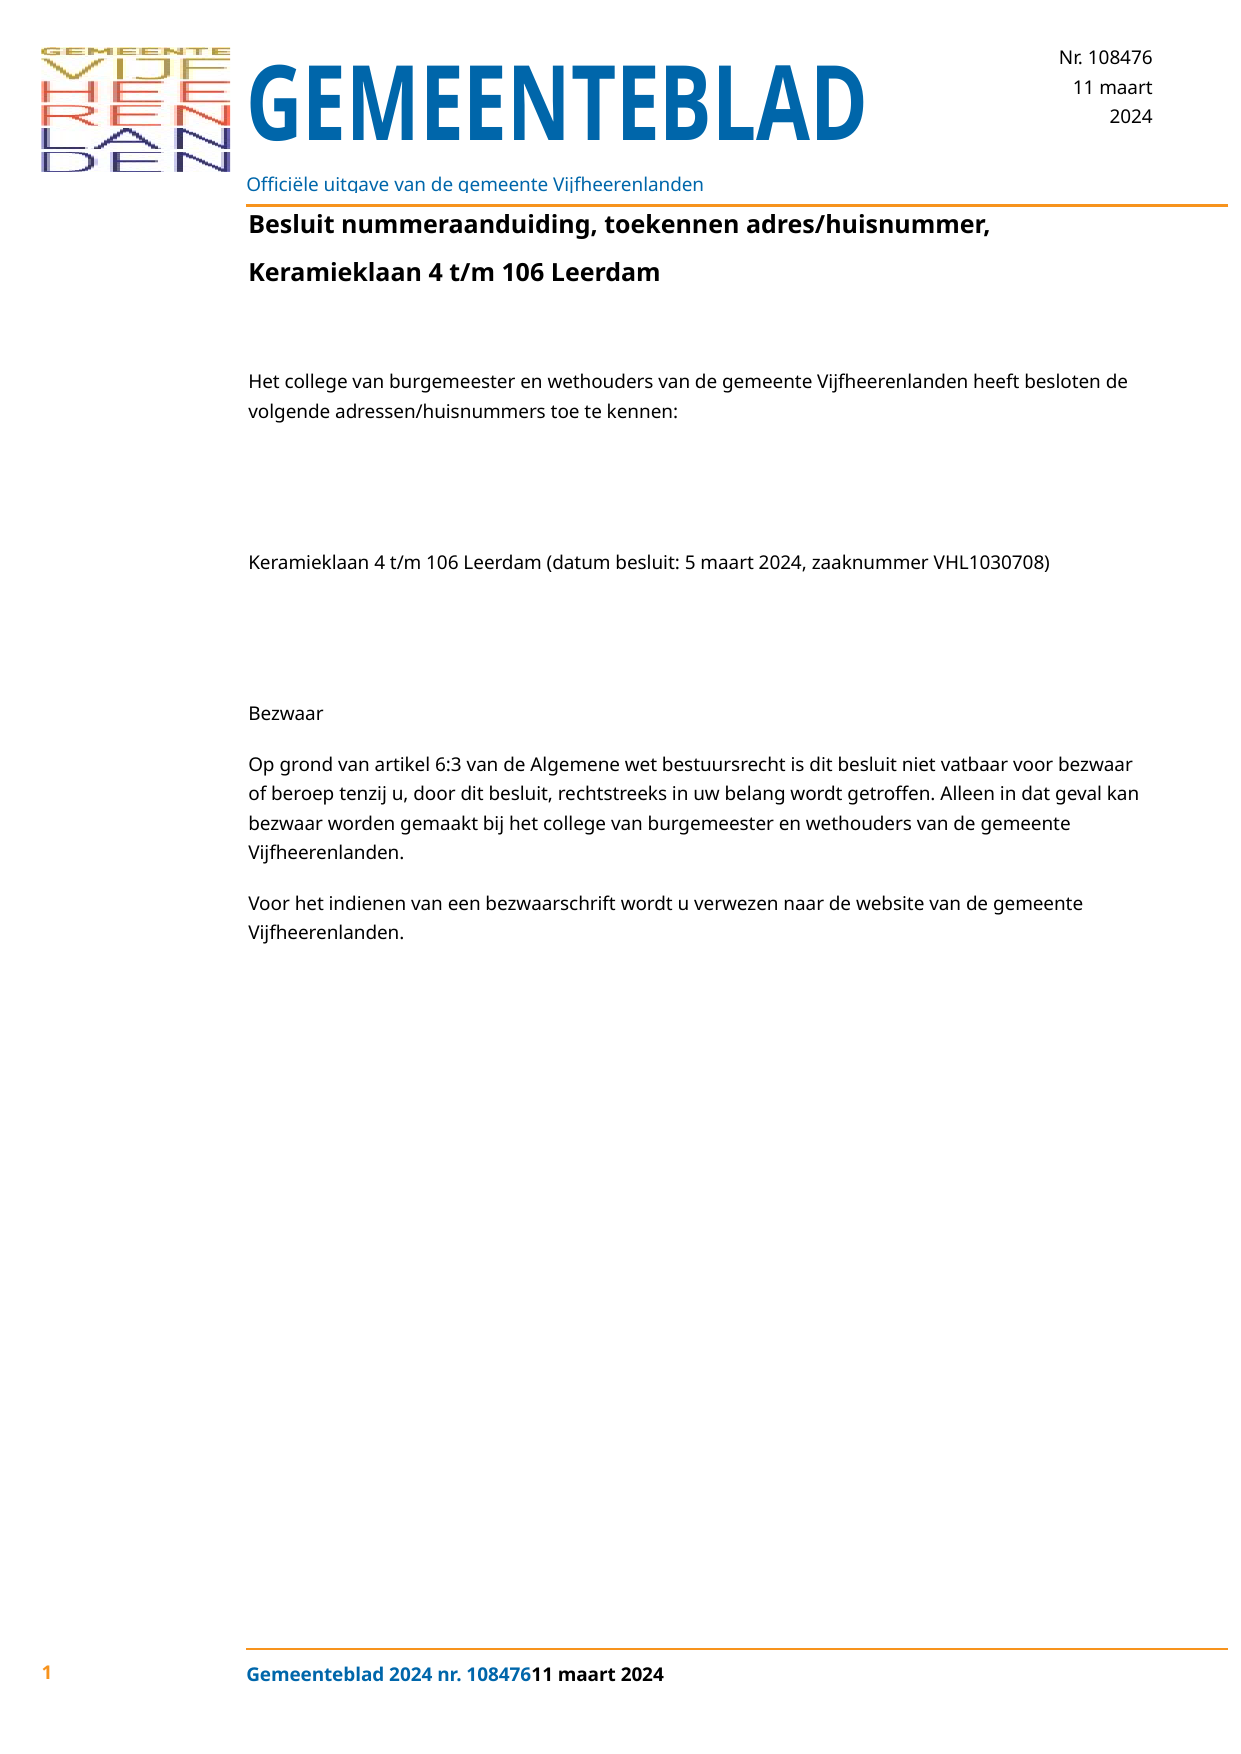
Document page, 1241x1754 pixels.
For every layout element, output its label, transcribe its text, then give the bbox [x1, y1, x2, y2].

picture [41, 47, 231, 172]
text Bezwaar [248, 700, 1152, 726]
text Keramieklaan 4 t/m 106 Leerdam (datum besluit: 5 maart 2024, zaaknummer VHL1030708) [248, 549, 1152, 575]
text Op grond van artikel 6:3 van de Algemene wet bestuursrecht is dit besluit niet vatbaar voor bezwaar of beroep tenzij u, door dit besluit, rechtstreeks in uw belang wordt getroffen. Alleen in dat geval kan bezwaar worden gemaakt bij het college van burgemeester en wethouders van de gemeente Vijfheerenlanden. [248, 751, 1152, 865]
text Het college van burgemeester en wethouders van de gemeente Vijfheerenlanden heeft besloten de volgende adressen/huisnummers toe te kennen: [248, 368, 1152, 424]
text Besluit nummeraanduiding, toekennen adres/huisnummer, Keramieklaan 4 t/m 106 Leerdam [248, 207, 1152, 288]
text Voor het indienen van een bezwaarschrift wordt u verwezen naar de website van de gemeente Vijfheerenlanden. [248, 890, 1152, 945]
